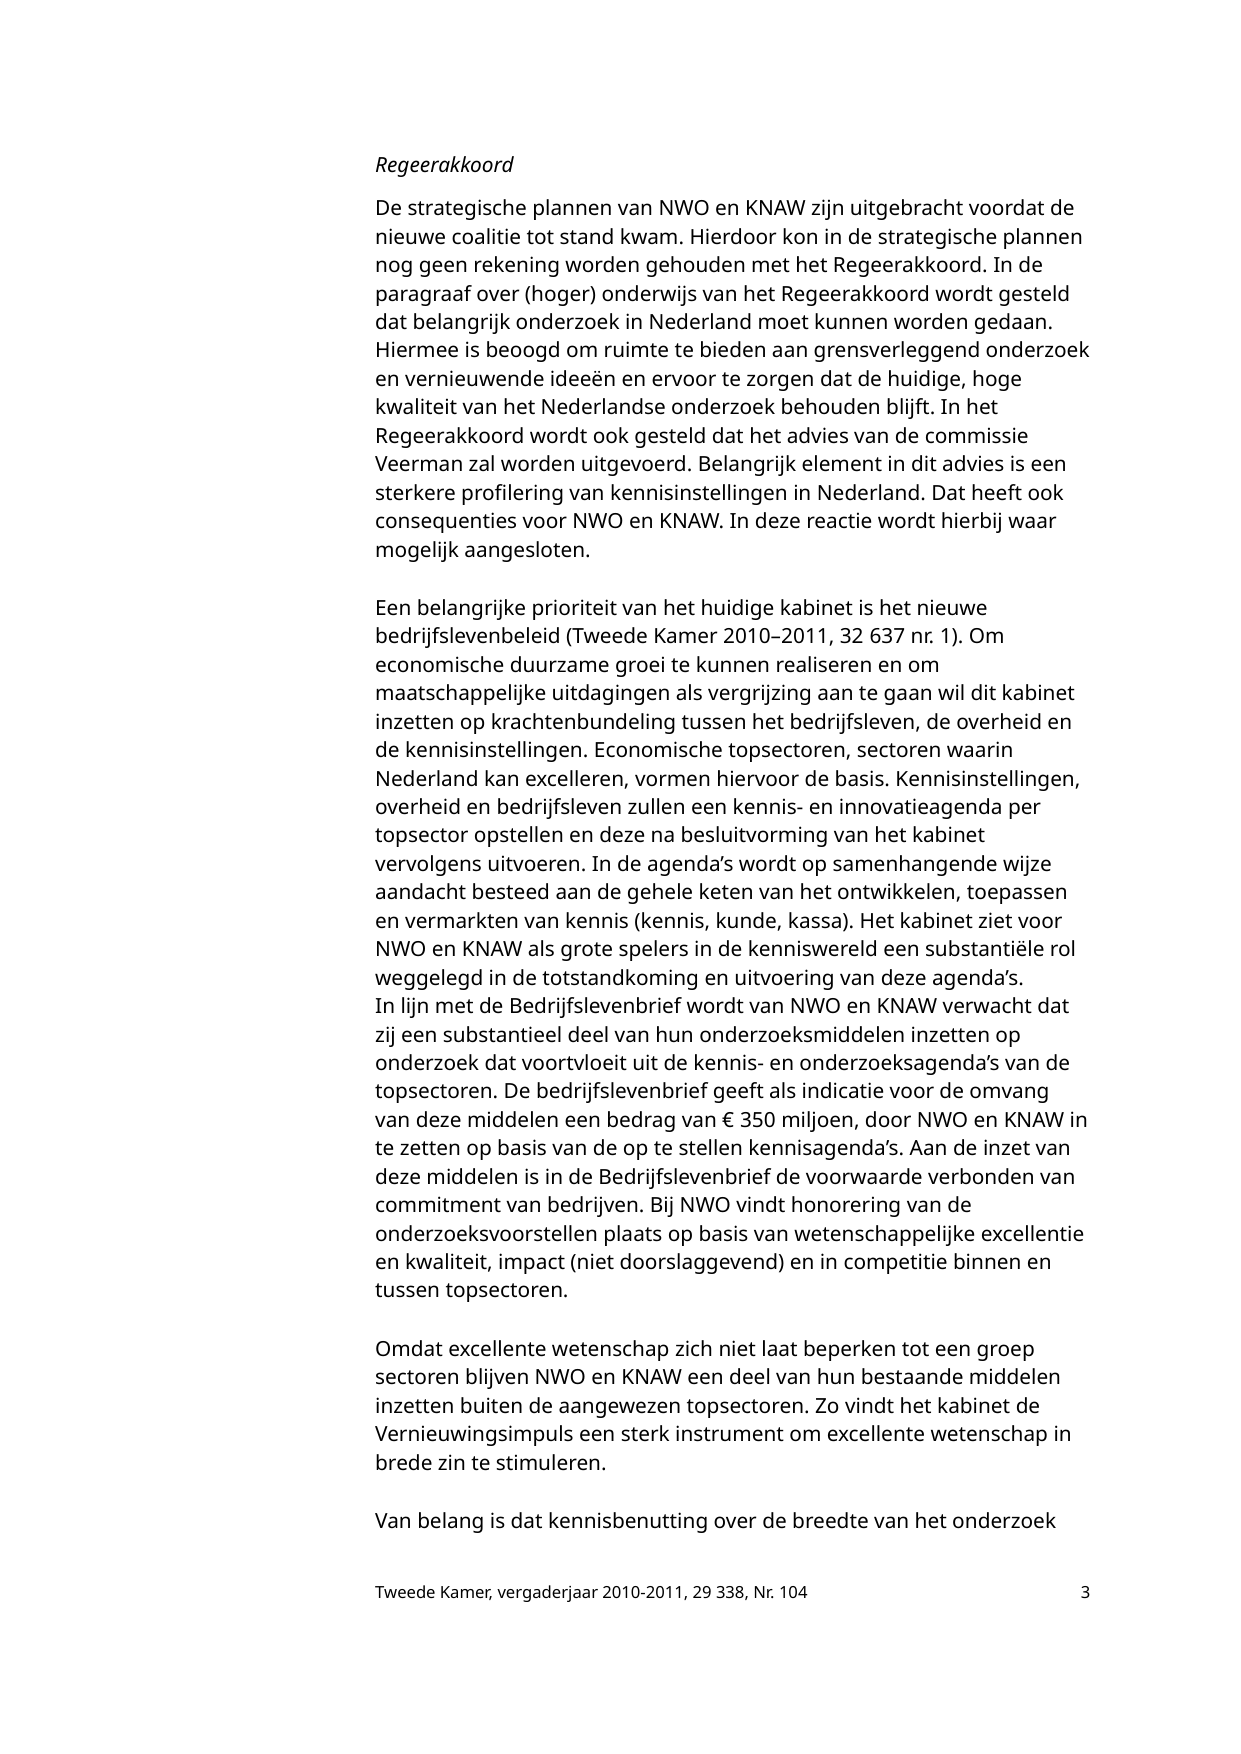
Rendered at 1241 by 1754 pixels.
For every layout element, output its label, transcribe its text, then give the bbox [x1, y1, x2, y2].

text Een belangrijke prioriteit van het huidige kabinet is het nieuwe bedrijfslevenbeleid (Tweede Kamer 2010–2011, 32 637 nr. 1). Om economische duurzame groei te kunnen realiseren en om maatschappelijke uitdagingen als vergrijzing aan te gaan wil dit kabinet inzetten op krachtenbundeling tussen het bedrijfsleven, de overheid en de kennisinstellingen. Economische topsectoren, sectoren waarin Nederland kan excelleren, vormen hiervoor de basis. Kennisinstellingen, overheid en bedrijfsleven zullen een kennis- en innovatieagenda per topsector opstellen en deze na besluitvorming van het kabinet vervolgens uitvoeren. In de agenda’s wordt op samenhangende wijze aandacht besteed aan de gehele keten van het ontwikkelen, toepassen en vermarkten van kennis (kennis, kunde, kassa). Het kabinet ziet voor NWO en KNAW als grote spelers in de kenniswereld een substantiële rol weggelegd in de totstandkoming en uitvoering van deze agenda’s. [375, 593, 1090, 991]
text In lijn met de Bedrijfslevenbrief wordt van NWO en KNAW verwacht dat zij een substantieel deel van hun onderzoeksmiddelen inzetten op onderzoek dat voortvloeit uit de kennis- en onderzoeksagenda’s van de topsectoren. De bedrijfslevenbrief geeft als indicatie voor de omvang van deze middelen een bedrag van € 350 miljoen, door NWO en KNAW in te zetten op basis van de op te stellen kennisagenda’s. Aan de inzet van deze middelen is in de Bedrijfslevenbrief de voorwaarde verbonden van commitment van bedrijven. Bij NWO vindt honorering van de onderzoeksvoorstellen plaats op basis van wetenschappelijke excellentie en kwaliteit, impact (niet doorslaggevend) en in competitie binnen en tussen topsectoren. [375, 991, 1090, 1304]
text Regeerakkoord [375, 150, 1090, 178]
text De strategische plannen van NWO en KNAW zijn uitgebracht voordat de nieuwe coalitie tot stand kwam. Hierdoor kon in de strategische plannen nog geen rekening worden gehouden met het Regeerakkoord. In de paragraaf over (hoger) onderwijs van het Regeerakkoord wordt gesteld dat belangrijk onderzoek in Nederland moet kunnen worden gedaan. Hiermee is beoogd om ruimte te bieden aan grensverleggend onderzoek en vernieuwende ideeën en ervoor te zorgen dat de huidige, hoge kwaliteit van het Nederlandse onderzoek behouden blijft. In het Regeerakkoord wordt ook gesteld dat het advies van de commissie Veerman zal worden uitgevoerd. Belangrijk element in dit advies is een sterkere profilering van kennisinstellingen in Nederland. Dat heeft ook consequenties voor NWO en KNAW. In deze reactie wordt hierbij waar mogelijk aangesloten. [375, 193, 1090, 563]
text Omdat excellente wetenschap zich niet laat beperken tot een groep sectoren blijven NWO en KNAW een deel van hun bestaande middelen inzetten buiten de aangewezen topsectoren. Zo vindt het kabinet de Vernieuwingsimpuls een sterk instrument om excellente wetenschap in brede zin te stimuleren. [375, 1334, 1090, 1476]
text Van belang is dat kennisbenutting over de breedte van het onderzoek [375, 1506, 1090, 1535]
